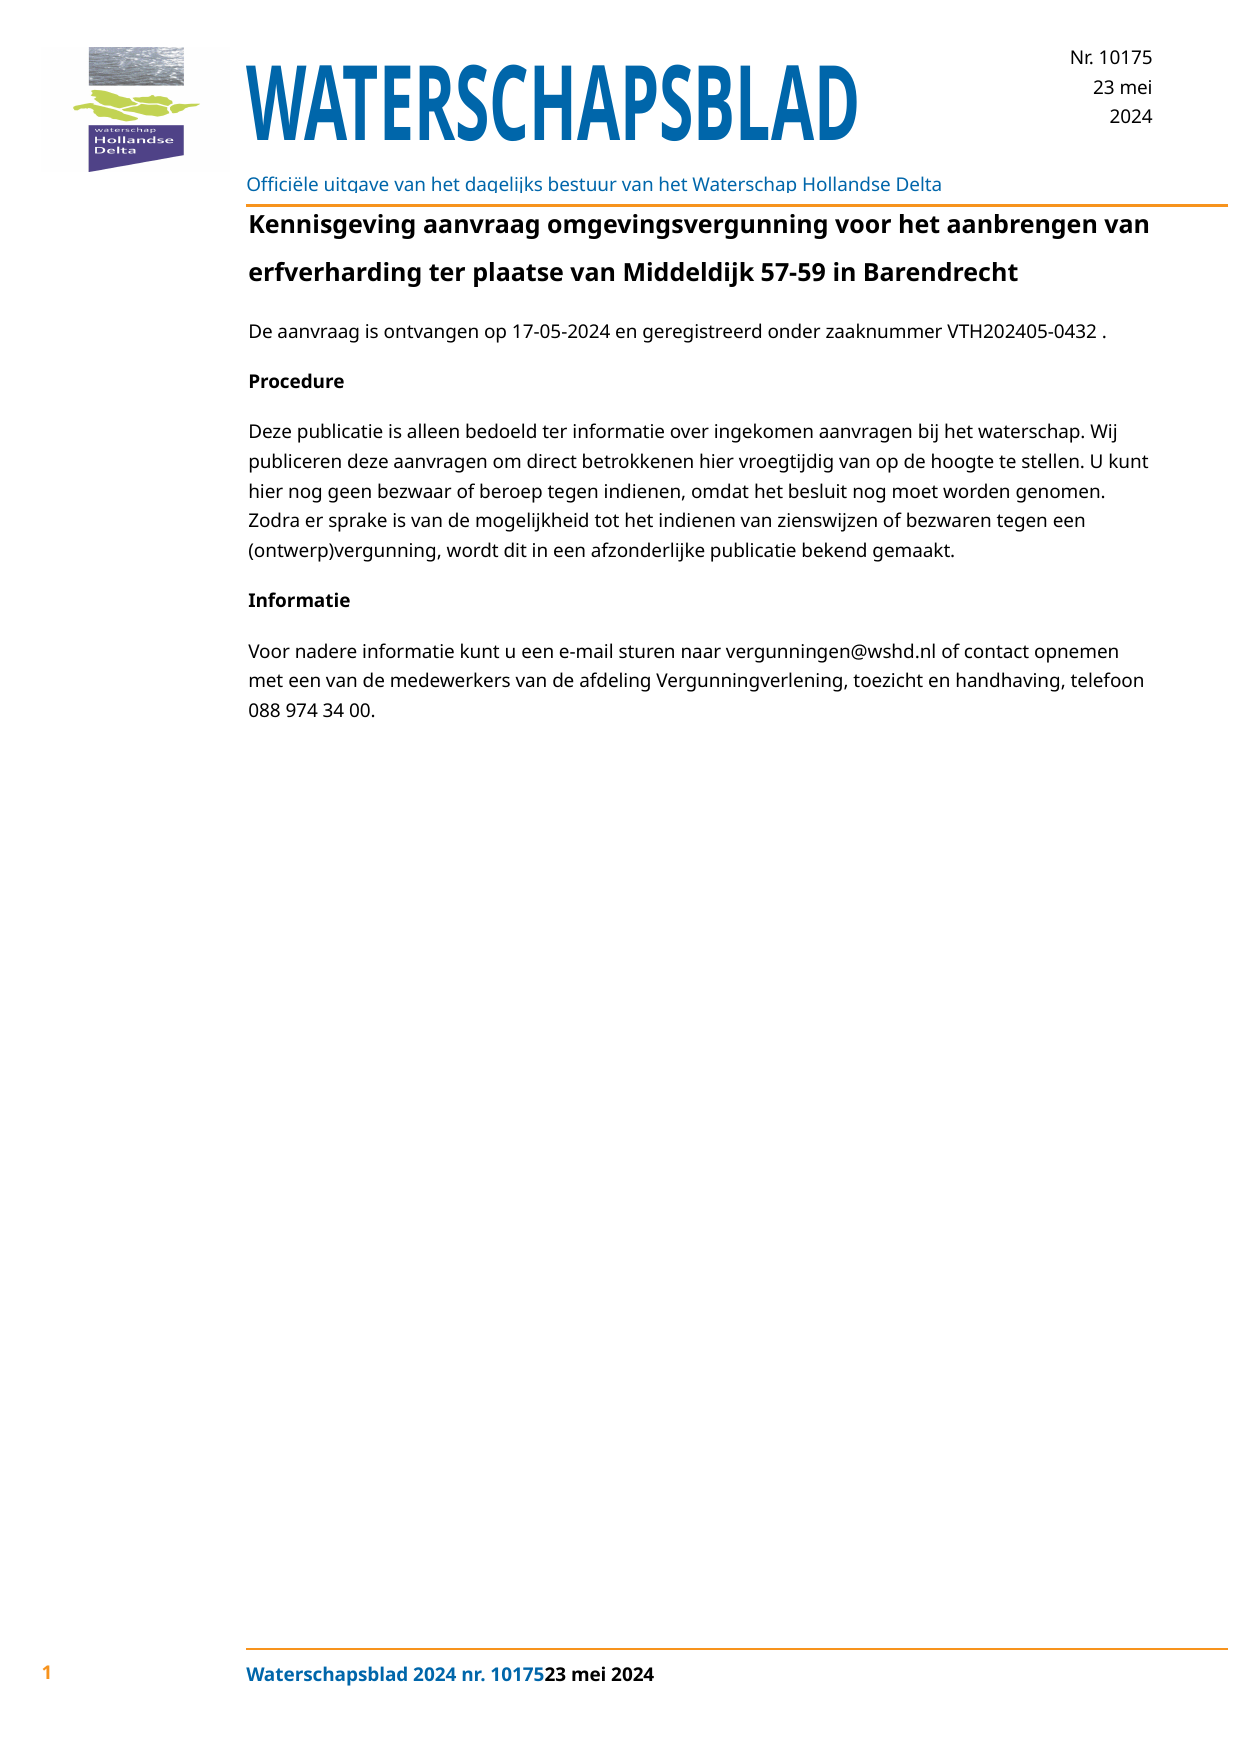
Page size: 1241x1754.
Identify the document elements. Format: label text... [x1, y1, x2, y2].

text Informatie [248, 587, 1152, 613]
text Voor nadere informatie kunt u een e-mail sturen naar vergunningen@wshd.nl of contact opnemen met een van de medewerkers van de afdeling Vergunningverlening, toezicht en handhaving, telefoon 088 974 34 00. [248, 638, 1152, 723]
text Deze publicatie is alleen bedoeld ter informatie over ingekomen aanvragen bij het waterschap. Wij publiceren deze aanvragen om direct betrokkenen hier vroegtijdig van op de hoogte te stellen. U kunt hier nog geen bezwaar of beroep tegen indienen, omdat het besluit nog moet worden genomen. Zodra er sprake is van de mogelijkheid tot het indienen van zienswijzen of bezwaren tegen een (ontwerp)vergunning, wordt dit in een afzonderlijke publicatie bekend gemaakt. [248, 419, 1152, 563]
text De aanvraag is ontvangen op 17-05-2024 en geregistreerd onder zaaknummer VTH202405-0432 . [248, 318, 1152, 344]
text Procedure [248, 368, 1152, 394]
picture [41, 47, 231, 172]
text Kennisgeving aanvraag omgevingsvergunning voor het aanbrengen van erfverharding ter plaatse van Middeldijk 57-59 in Barendrecht [248, 207, 1152, 288]
